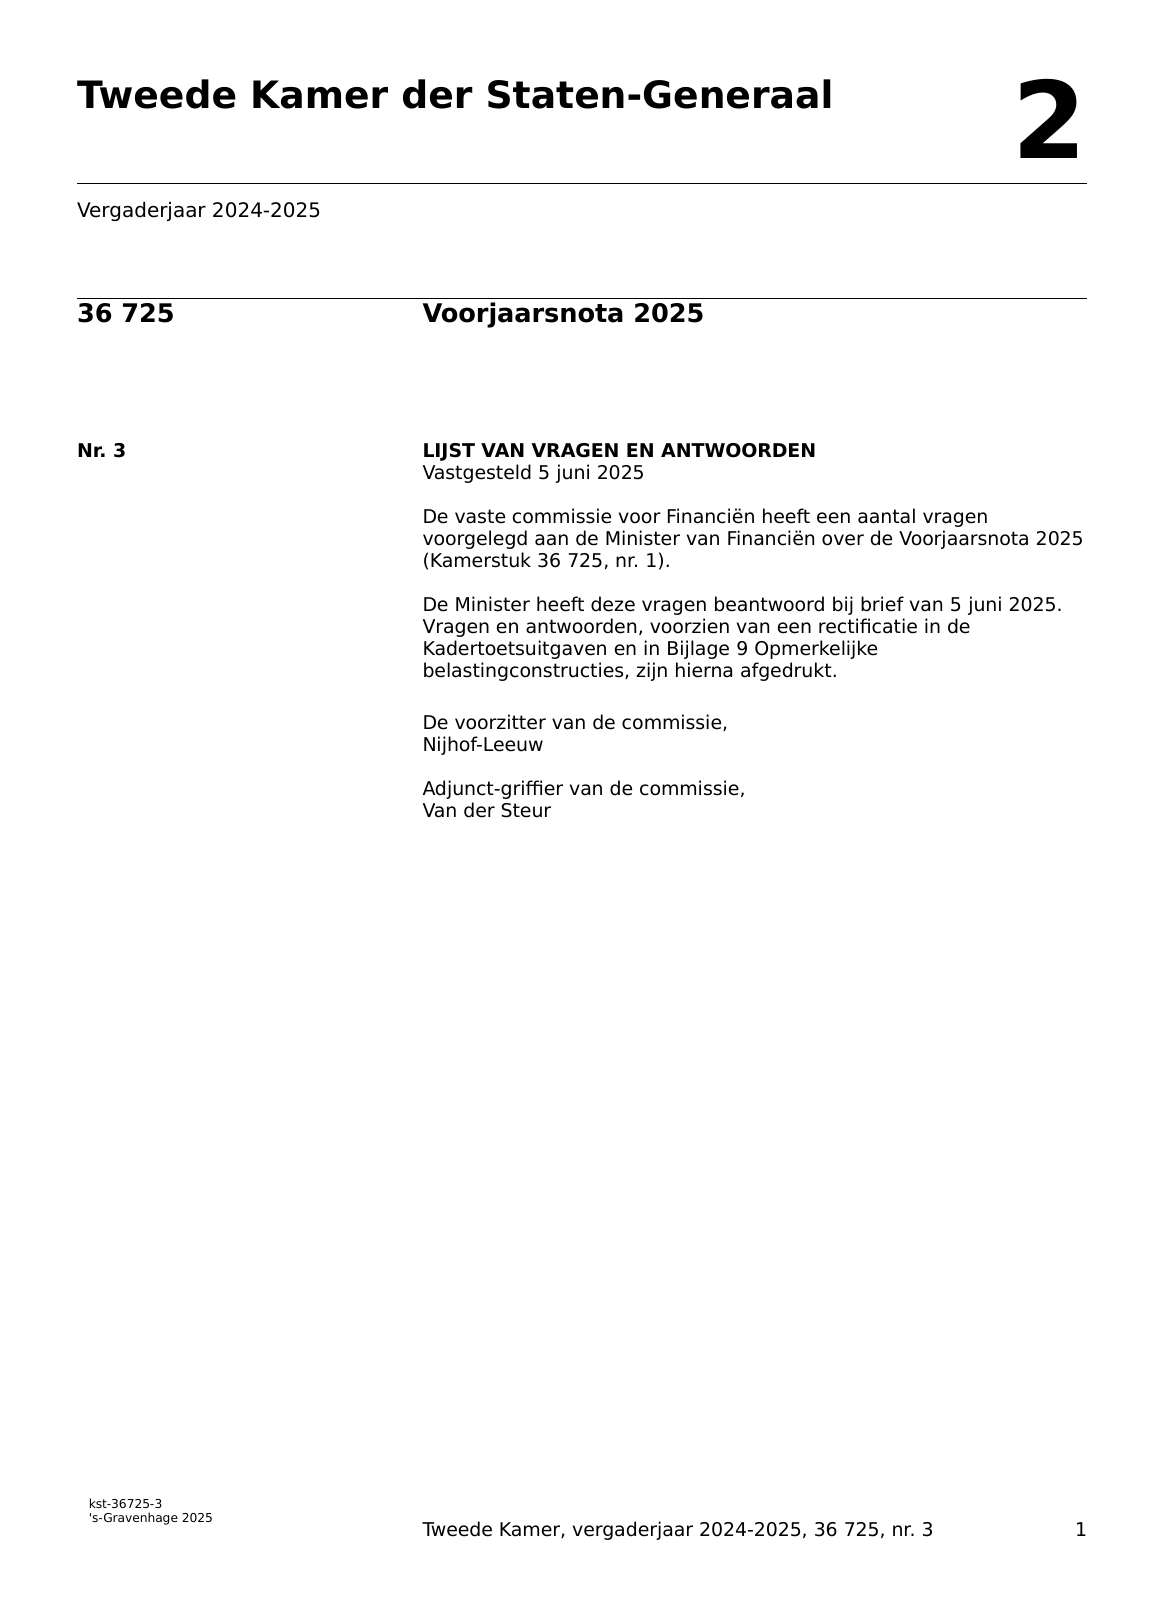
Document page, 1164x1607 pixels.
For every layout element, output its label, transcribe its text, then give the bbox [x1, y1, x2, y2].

table_header Tweede Kamer der Staten-Generaal [77, 59, 886, 183]
text De voorzitter van de commissie, Nijhof-Leeuw [422, 712, 1087, 756]
text De Minister heeft deze vragen beantwoord bij brief van 5 juni 2025. Vragen en antwoorden, voorzien van een rectificatie in de Kadertoetsuitgaven en in Bijlage 9 Opmerkelijke belastingconstructies, zijn hierna afgedrukt. [422, 594, 1087, 682]
subtitle 36 725 Voorjaarsnota 2025 [77, 299, 1087, 329]
table_cell Vergaderjaar 2024-2025 [77, 184, 1087, 298]
subtitle Nr. 3 LIJST VAN VRAGEN EN ANTWOORDEN [77, 440, 1087, 462]
table_header 2 [886, 59, 1087, 183]
text De vaste commissie voor Financiën heeft een aantal vragen voorgelegd aan de Minister van Financiën over de Voorjaarsnota 2025 (Kamerstuk 36 725, nr. 1). [422, 506, 1087, 572]
text kst-36725-3 [88, 1497, 323, 1511]
text Adjunct-griffier van de commissie, Van der Steur [422, 778, 1087, 822]
text 's-Gravenhage 2025 [88, 1511, 323, 1525]
text Vastgesteld 5 juni 2025 [422, 462, 1087, 484]
